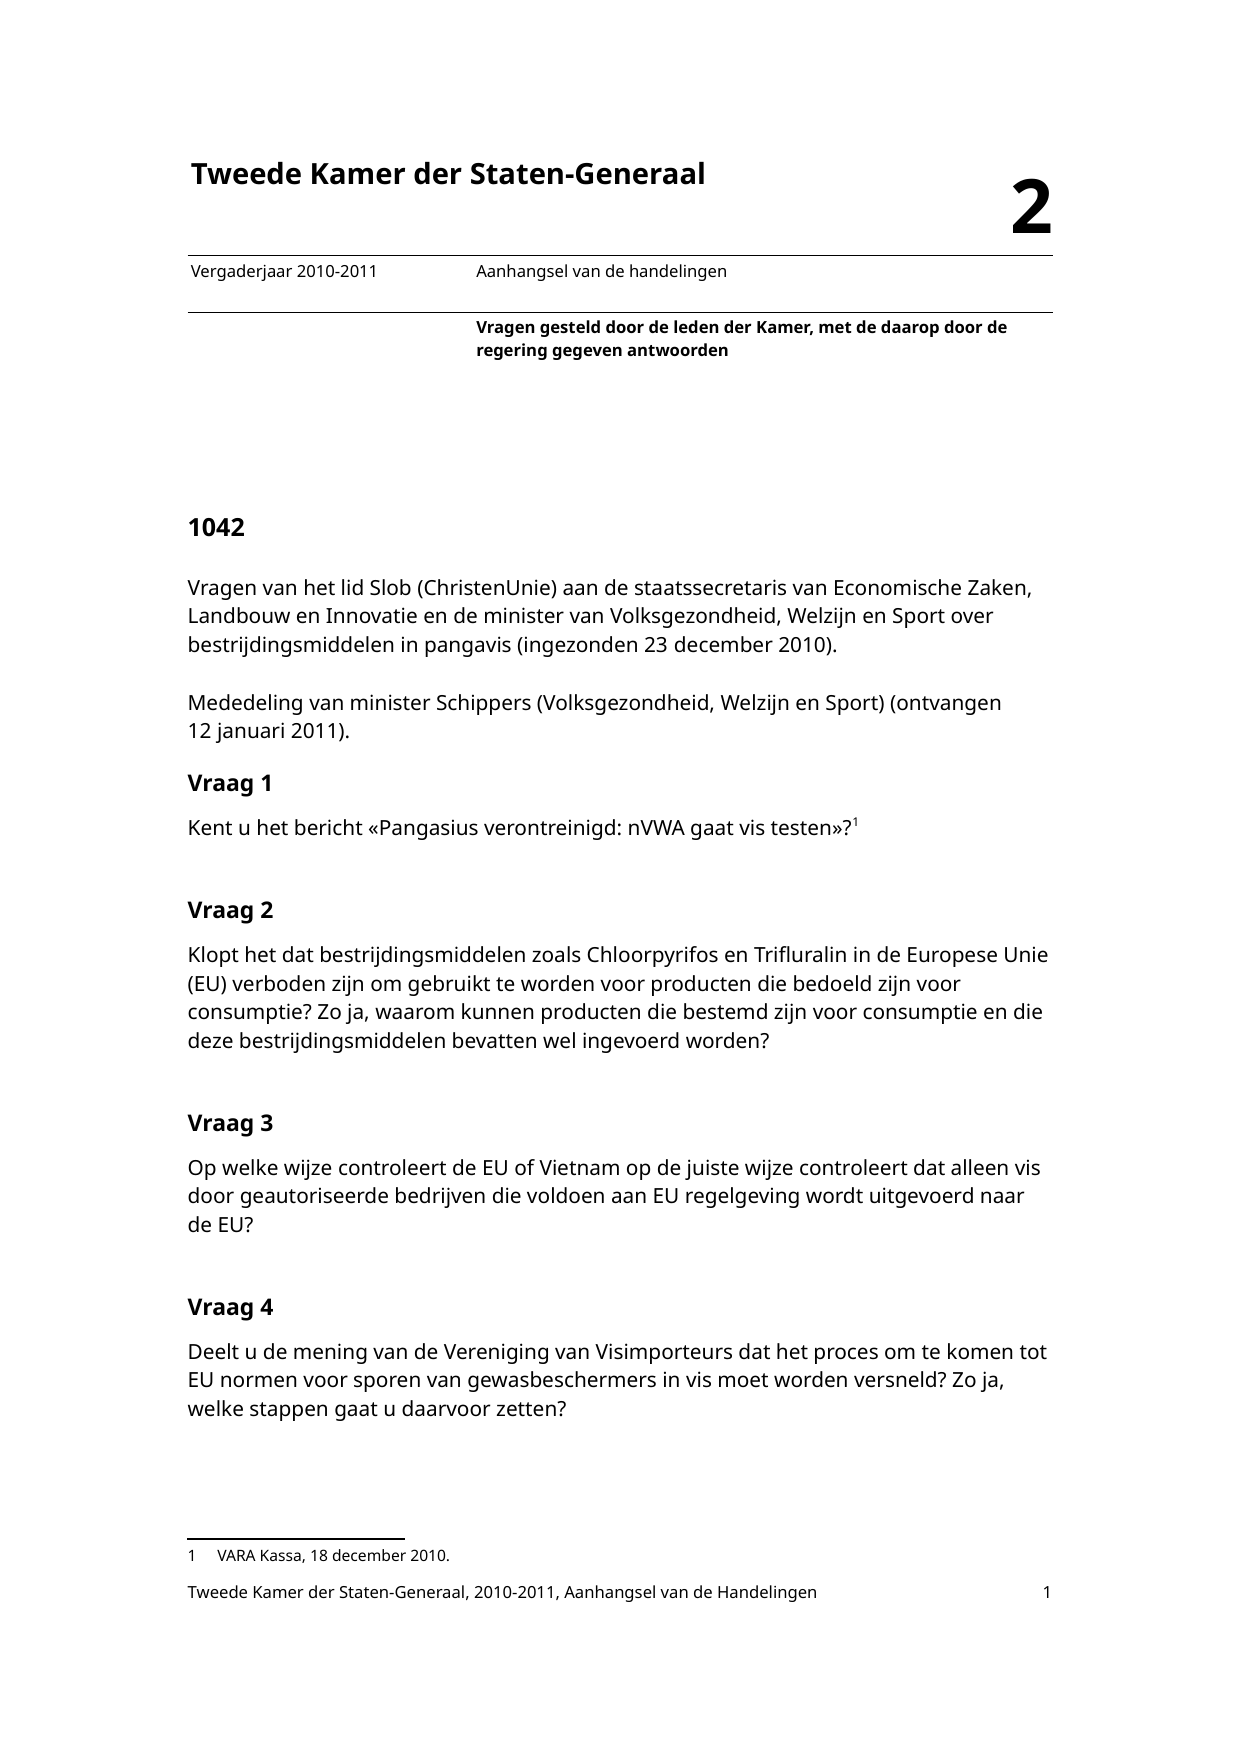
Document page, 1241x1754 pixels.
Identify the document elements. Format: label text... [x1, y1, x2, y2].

text Klopt het dat bestrijdingsmiddelen zoals Chloorpyrifos en Trifluralin in de Europese Unie (EU) verboden zijn om gebruikt te worden voor producten die bedoeld zijn voor consumptie? Zo ja, waarom kunnen producten die bestemd zijn voor consumptie en die deze bestrijdingsmiddelen bevatten wel ingevoerd worden? [187, 941, 1053, 1054]
subtitle Vraag 3 [187, 1107, 1053, 1138]
table_header 2 [880, 150, 1053, 255]
text Mededeling van minister Schippers (Volksgezondheid, Welzijn en Sport) (ontvangen 12 januari 2011). [187, 688, 1053, 745]
table_cell Aanhangsel van de handelingen [473, 256, 1053, 312]
text Vragen van het lid Slob (ChristenUnie) aan de staatssecretaris van Economische Zaken, Landbouw en Innovatie en de minister van Volksgezondheid, Welzijn en Sport over bestrijdingsmiddelen in pangavis (ingezonden 23 december 2010). [187, 573, 1053, 658]
table_cell Vergaderjaar 2010-2011 [188, 256, 473, 312]
subtitle Vraag 4 [187, 1291, 1053, 1322]
text VARA Kassa, 18 december 2010. [187, 1538, 1053, 1566]
table_cell [188, 313, 473, 361]
text Deelt u de mening van de Vereniging van Visimporteurs dat het proces om te komen tot EU normen voor sporen van gewasbeschermers in vis moet worden versneld? Zo ja, welke stappen gaat u daarvoor zetten? [187, 1337, 1053, 1422]
text 1042 [187, 509, 1053, 543]
subtitle Vraag 2 [187, 894, 1053, 926]
text Kent u het bericht «Pangasius verontreinigd: nVWA gaat vis testen»? [187, 813, 1053, 842]
subtitle Vraag 1 [187, 767, 1053, 798]
table_cell Vragen gesteld door de leden der Kamer, met de daarop door de regering gegeven antwoorden [473, 313, 1053, 361]
text Op welke wijze controleert de EU of Vietnam op de juiste wijze controleert dat alleen vis door geautoriseerde bedrijven die voldoen aan EU regelgeving wordt uitgevoerd naar de EU? [187, 1153, 1053, 1238]
table_header Tweede Kamer der Staten-Generaal [188, 150, 879, 255]
